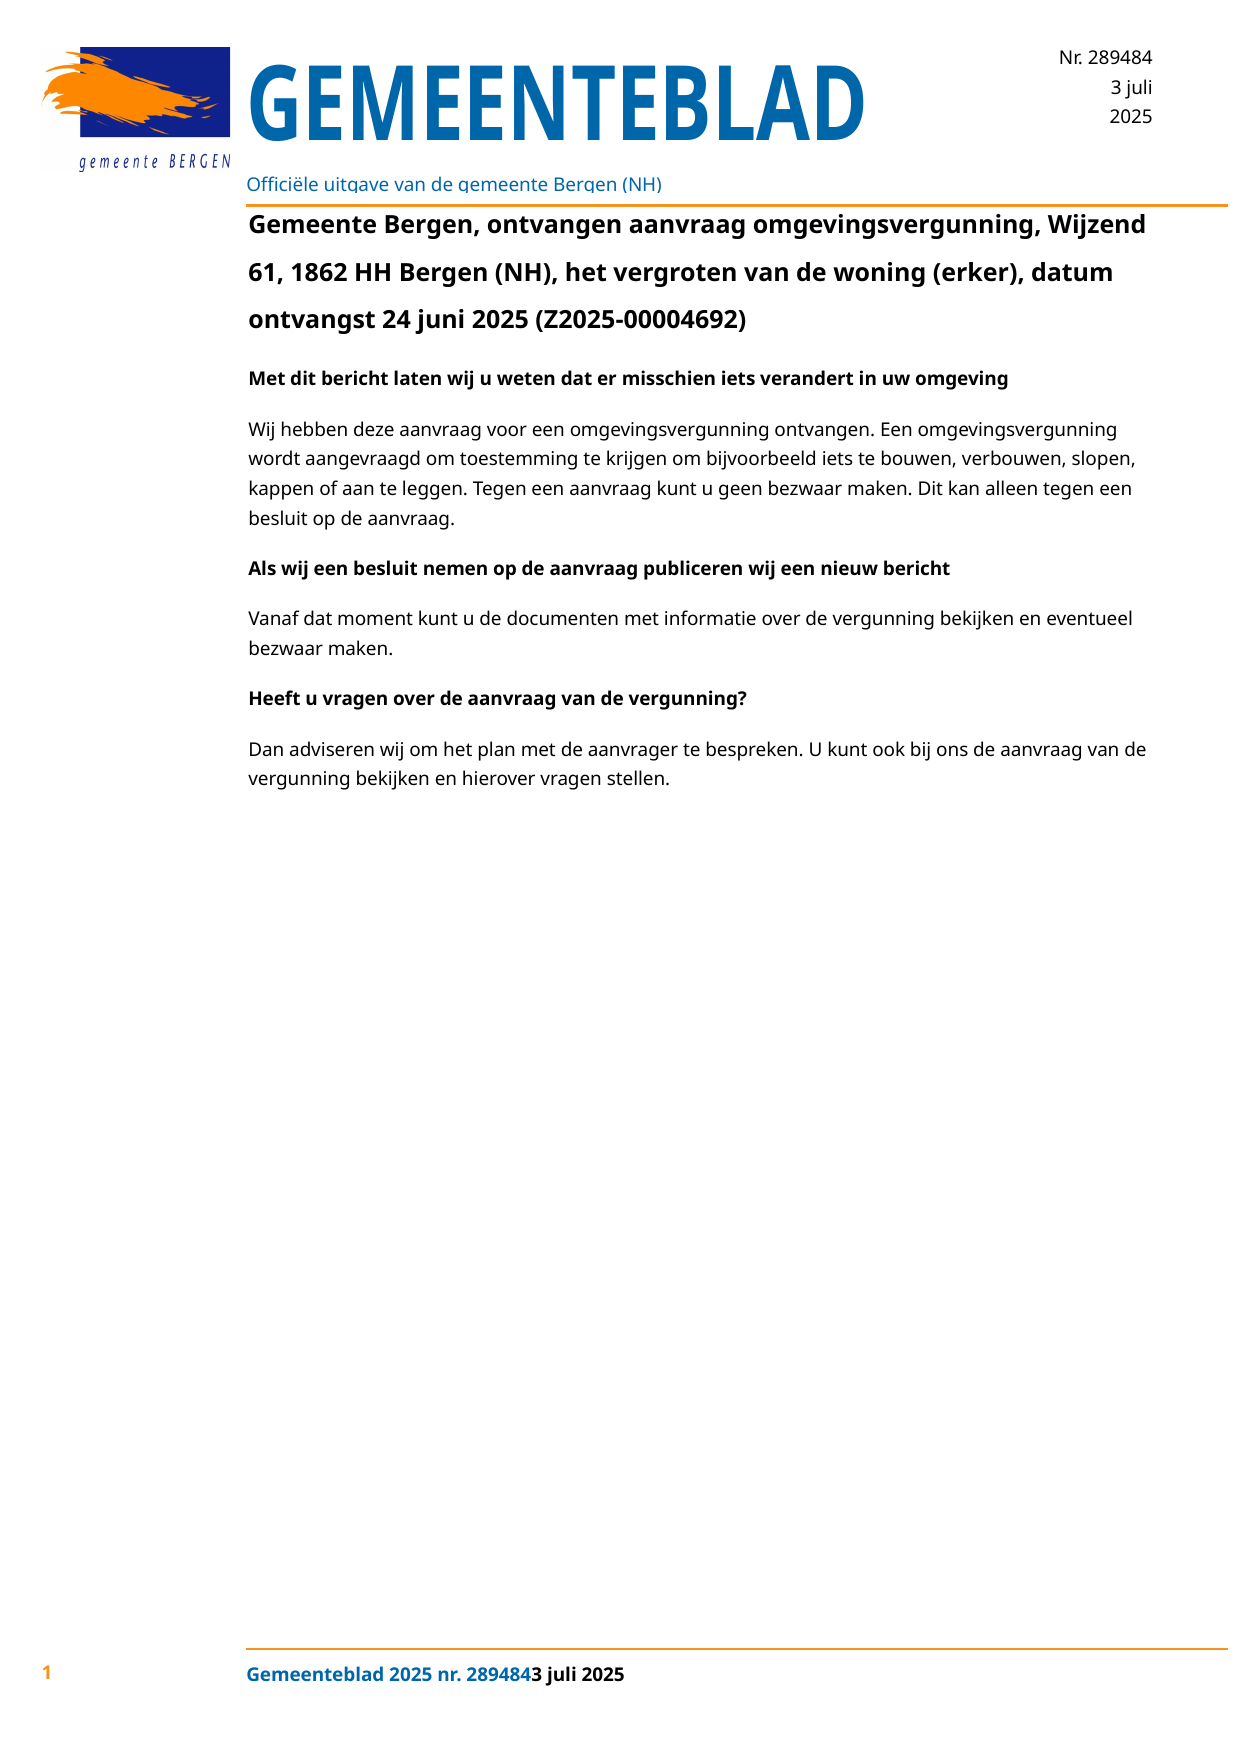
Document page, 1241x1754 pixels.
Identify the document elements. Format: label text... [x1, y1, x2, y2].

text Vanaf dat moment kunt u de documenten met informatie over de vergunning bekijken en eventueel bezwaar maken. [248, 606, 1152, 661]
text Dan adviseren wij om het plan met de aanvrager te bespreken. U kunt ook bij ons de aanvraag van de vergunning bekijken en hierover vragen stellen. [248, 736, 1152, 791]
text Wij hebben deze aanvraag voor een omgevingsvergunning ontvangen. Een omgevingsvergunning wordt aangevraagd om toestemming te krijgen om bijvoorbeeld iets te bouwen, verbouwen, slopen, kappen of aan te leggen. Tegen een aanvraag kunt u geen bezwaar maken. Dit kan alleen tegen een besluit op de aanvraag. [248, 416, 1152, 530]
picture [41, 47, 231, 172]
text Heeft u vragen over de aanvraag van de vergunning? [248, 686, 1152, 711]
text Met dit bericht laten wij u weten dat er misschien iets verandert in uw omgeving [248, 366, 1152, 391]
text Als wij een besluit nemen op de aanvraag publiceren wij een nieuw bericht [248, 555, 1152, 581]
text Gemeente Bergen, ontvangen aanvraag omgevingsvergunning, Wijzend 61, 1862 HH Bergen (NH), het vergroten van de woning (erker), datum ontvangst 24 juni 2025 (Z2025-00004692) [248, 207, 1152, 336]
